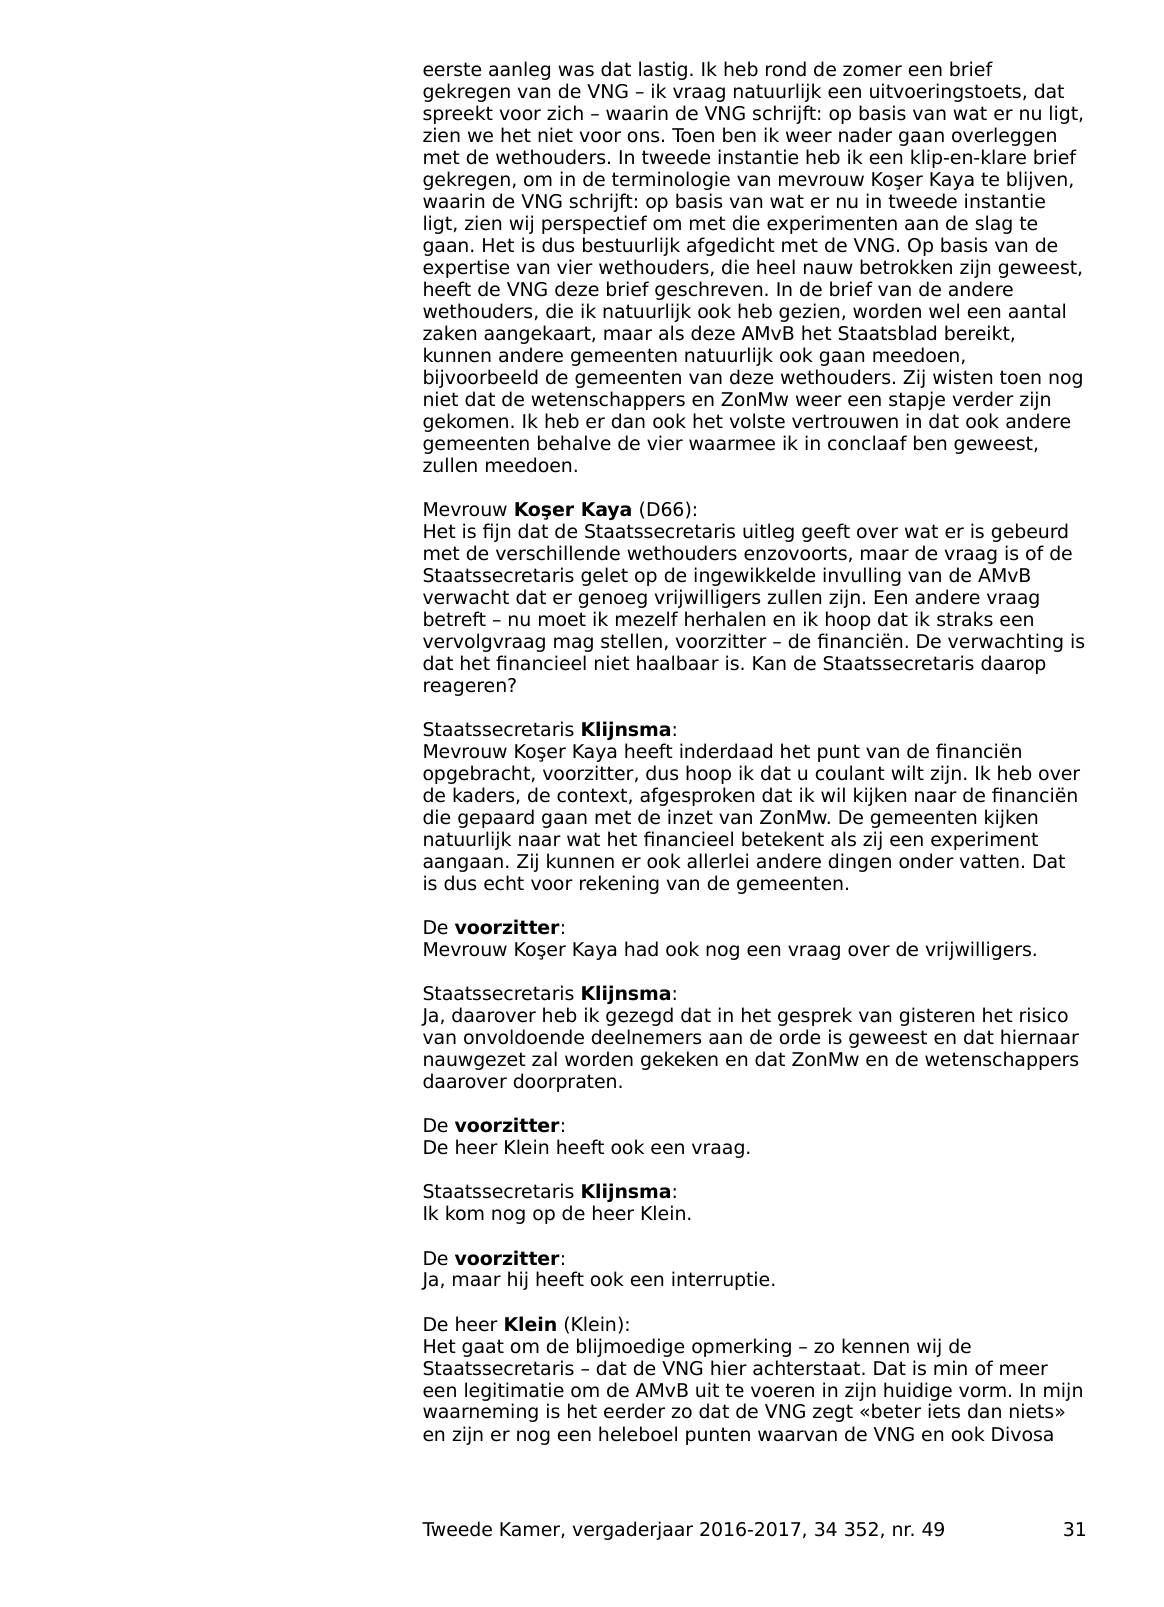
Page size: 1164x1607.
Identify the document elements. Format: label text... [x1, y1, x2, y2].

text De voorzitter: [422, 1115, 1087, 1137]
text Ja, daarover heb ik gezegd dat in het gesprek van gisteren het risico van onvoldoende deelnemers aan de orde is geweest en dat hiernaar nauwgezet zal worden gekeken en dat ZonMw en de wetenschappers daarover doorpraten. [422, 1005, 1087, 1093]
text Het gaat om de blijmoedige opmerking – zo kennen wij de Staatssecretaris – dat de VNG hier achterstaat. Dat is min of meer een legitimatie om de AMvB uit te voeren in zijn huidige vorm. In mijn waarneming is het eerder zo dat de VNG zegt «beter iets dan niets» en zijn er nog een heleboel punten waarvan de VNG en ook Divosa [422, 1336, 1087, 1445]
text Mevrouw Koşer Kaya heeft inderdaad het punt van de financiën opgebracht, voorzitter, dus hoop ik dat u coulant wilt zijn. Ik heb over de kaders, de context, afgesproken dat ik wil kijken naar de financiën die gepaard gaan met de inzet van ZonMw. De gemeenten kijken natuurlijk naar wat het financieel betekent als zij een experiment aangaan. Zij kunnen er ook allerlei andere dingen onder vatten. Dat is dus echt voor rekening van de gemeenten. [422, 741, 1087, 895]
text Het is fijn dat de Staatssecretaris uitleg geeft over wat er is gebeurd met de verschillende wethouders enzovoorts, maar de vraag is of de Staatssecretaris gelet op de ingewikkelde invulling van de AMvB verwacht dat er genoeg vrijwilligers zullen zijn. Een andere vraag betreft – nu moet ik mezelf herhalen en ik hoop dat ik straks een vervolgvraag mag stellen, voorzitter – de financiën. De verwachting is dat het financieel niet haalbaar is. Kan de Staatssecretaris daarop reageren? [422, 521, 1087, 697]
text eerste aanleg was dat lastig. Ik heb rond de zomer een brief gekregen van de VNG – ik vraag natuurlijk een uitvoeringstoets, dat spreekt voor zich – waarin de VNG schrijft: op basis van wat er nu ligt, zien we het niet voor ons. Toen ben ik weer nader gaan overleggen met de wethouders. In tweede instantie heb ik een klip-en-klare brief gekregen, om in de terminologie van mevrouw Koşer Kaya te blijven, waarin de VNG schrijft: op basis van wat er nu in tweede instantie ligt, zien wij perspectief om met die experimenten aan de slag te gaan. Het is dus bestuurlijk afgedicht met de VNG. Op basis van de expertise van vier wethouders, die heel nauw betrokken zijn geweest, heeft de VNG deze brief geschreven. In de brief van de andere wethouders, die ik natuurlijk ook heb gezien, worden wel een aantal zaken aangekaart, maar als deze AMvB het Staatsblad bereikt, kunnen andere gemeenten natuurlijk ook gaan meedoen, bijvoorbeeld de gemeenten van deze wethouders. Zij wisten toen nog niet dat de wetenschappers en ZonMw weer een stapje verder zijn gekomen. Ik heb er dan ook het volste vertrouwen in dat ook andere gemeenten behalve de vier waarmee ik in conclaaf ben geweest, zullen meedoen. [422, 59, 1087, 477]
text Staatssecretaris Klijnsma: [422, 719, 1087, 741]
text Mevrouw Koşer Kaya had ook nog een vraag over de vrijwilligers. [422, 939, 1087, 961]
text De voorzitter: [422, 1247, 1087, 1269]
text Ik kom nog op de heer Klein. [422, 1203, 1087, 1225]
text De voorzitter: [422, 917, 1087, 939]
text De heer Klein heeft ook een vraag. [422, 1137, 1087, 1159]
text Staatssecretaris Klijnsma: [422, 983, 1087, 1005]
text Mevrouw Koşer Kaya (D66): [422, 499, 1087, 521]
text Staatssecretaris Klijnsma: [422, 1181, 1087, 1203]
text De heer Klein (Klein): [422, 1313, 1087, 1336]
text Ja, maar hij heeft ook een interruptie. [422, 1269, 1087, 1291]
